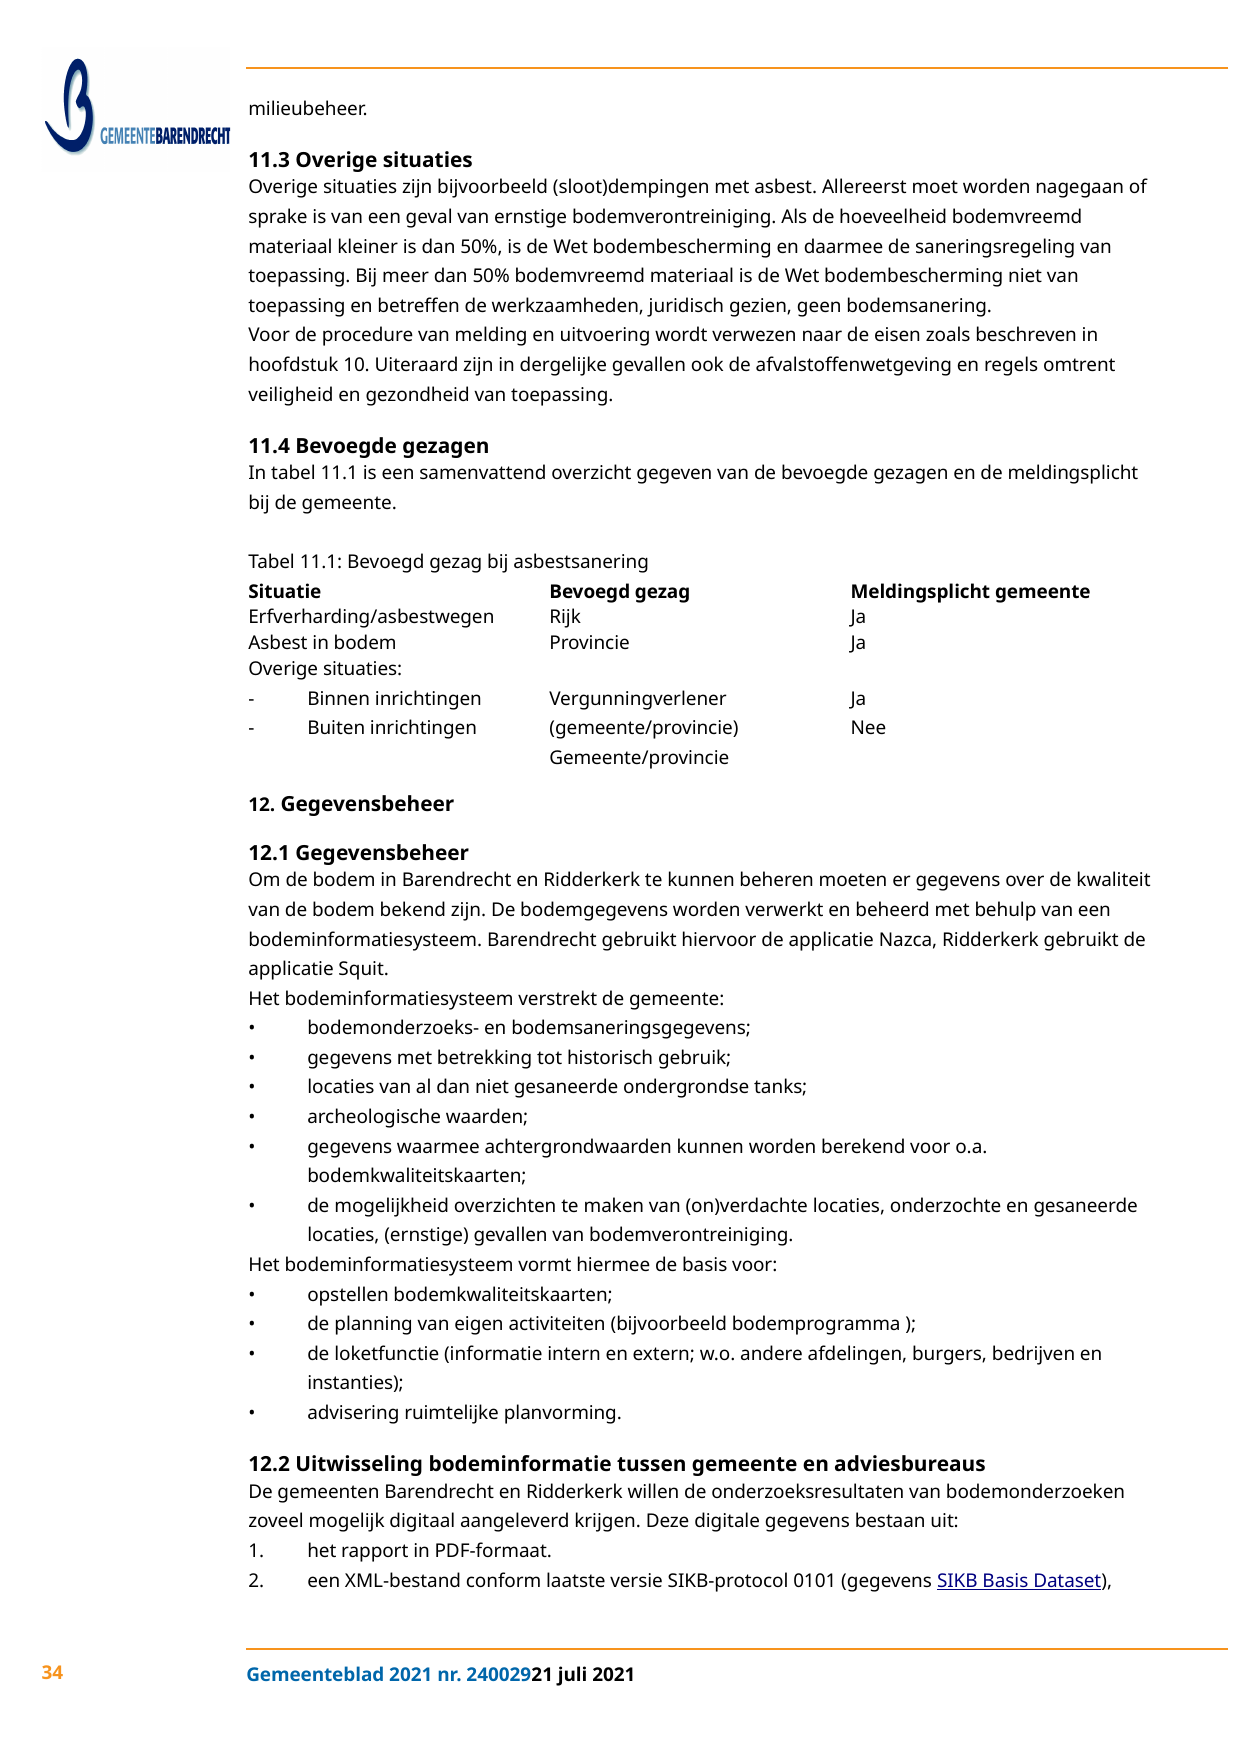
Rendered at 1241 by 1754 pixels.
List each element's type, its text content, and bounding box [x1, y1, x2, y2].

table_cell Ja Nee [850, 655, 1152, 770]
list een XML-bestand conform laatste versie SIKB-protocol 0101 (gegevens SIKB Basis Dataset), [248, 1567, 1152, 1592]
text 11.3 Overige situaties [248, 145, 1152, 174]
list locaties van al dan niet gesaneerde ondergrondse tanks; [248, 1074, 1152, 1099]
list gegevens met betrekking tot historisch gebruik; [248, 1044, 1152, 1070]
list de planning van eigen activiteiten (bijvoorbeeld bodemprogramma ); [248, 1310, 1152, 1336]
list opstellen bodemkwaliteitskaarten; [248, 1281, 1152, 1307]
list de mogelijkheid overzichten te maken van (on)verdachte locaties, onderzochte en gesaneerde locaties, (ernstige) gevallen van bodemverontreiniging. [248, 1192, 1152, 1247]
text De gemeenten Barendrecht en Ridderkerk willen de onderzoeksresultaten van bodemonderzoeken zoveel mogelijk digitaal aangeleverd krijgen. Deze digitale gegevens bestaan uit: [248, 1478, 1152, 1533]
table_header Bevoegd gezag [549, 578, 850, 604]
table_cell Rijk [549, 604, 850, 629]
picture [41, 47, 231, 172]
list advisering ruimtelijke planvorming. [248, 1399, 1152, 1425]
text In tabel 11.1 is een samenvattend overzicht gegeven van de bevoegde gezagen en de meldingsplicht bij de gemeente. [248, 459, 1152, 515]
table_cell Ja [850, 604, 1152, 629]
table_cell Provincie [549, 630, 850, 655]
text 11.4 Bevoegde gezagen [248, 431, 1152, 459]
text Het bodeminformatiesysteem verstrekt de gemeente: [248, 985, 1152, 1011]
table_cell Asbest in bodem [248, 630, 549, 655]
text milieubeheer. [248, 95, 1152, 121]
list archeologische waarden; [248, 1103, 1152, 1129]
table_cell Overige situaties: Binnen inrichtingen Buiten inrichtingen [248, 655, 549, 770]
text 12.1 Gegevensbeheer [248, 838, 1152, 867]
text Tabel 11.1: Bevoegd gezag bij asbestsanering [248, 548, 1152, 574]
table_cell Ja [850, 630, 1152, 655]
table_cell Erfverharding/asbestwegen [248, 604, 549, 629]
text Om de bodem in Barendrecht en Ridderkerk te kunnen beheren moeten er gegevens over de kwaliteit van de bodem bekend zijn. De bodemgegevens worden verwerkt en beheerd met behulp van een bodeminformatiesysteem. Barendrecht gebruikt hiervoor de applicatie Nazca, Ridderkerk gebruikt de applicatie Squit. [248, 867, 1152, 981]
text 12. Gegevensbeheer [248, 789, 1152, 817]
table_cell Vergunningverlener (gemeente/provincie) Gemeente/provincie [549, 655, 850, 770]
list het rapport in PDF-formaat. [248, 1537, 1152, 1563]
table_header Situatie [248, 578, 549, 604]
text Het bodeminformatiesysteem vormt hiermee de basis voor: [248, 1251, 1152, 1277]
table_header Meldingsplicht gemeente [850, 578, 1152, 604]
text Voor de procedure van melding en uitvoering wordt verwezen naar de eisen zoals beschreven in hoofdstuk 10. Uiteraard zijn in dergelijke gevallen ook de afvalstoffenwetgeving en regels omtrent veiligheid en gezondheid van toepassing. [248, 322, 1152, 406]
list bodemonderzoeks- en bodemsaneringsgegevens; [248, 1014, 1152, 1040]
text 12.2 Uitwisseling bodeminformatie tussen gemeente en adviesbureaus [248, 1449, 1152, 1478]
list de loketfunctie (informatie intern en extern; w.o. andere afdelingen, burgers, bedrijven en instanties); [248, 1340, 1152, 1395]
text Overige situaties zijn bijvoorbeeld (sloot)dempingen met asbest. Allereerst moet worden nagegaan of sprake is van een geval van ernstige bodemverontreiniging. Als de hoeveelheid bodemvreemd materiaal kleiner is dan 50%, is de Wet bodembescherming en daarmee de saneringsregeling van toepassing. Bij meer dan 50% bodemvreemd materiaal is de Wet bodembescherming niet van toepassing en betreffen de werkzaamheden, juridisch gezien, geen bodemsanering. [248, 174, 1152, 318]
list gegevens waarmee achtergrondwaarden kunnen worden berekend voor o.a. bodemkwaliteitskaarten; [248, 1133, 1152, 1188]
